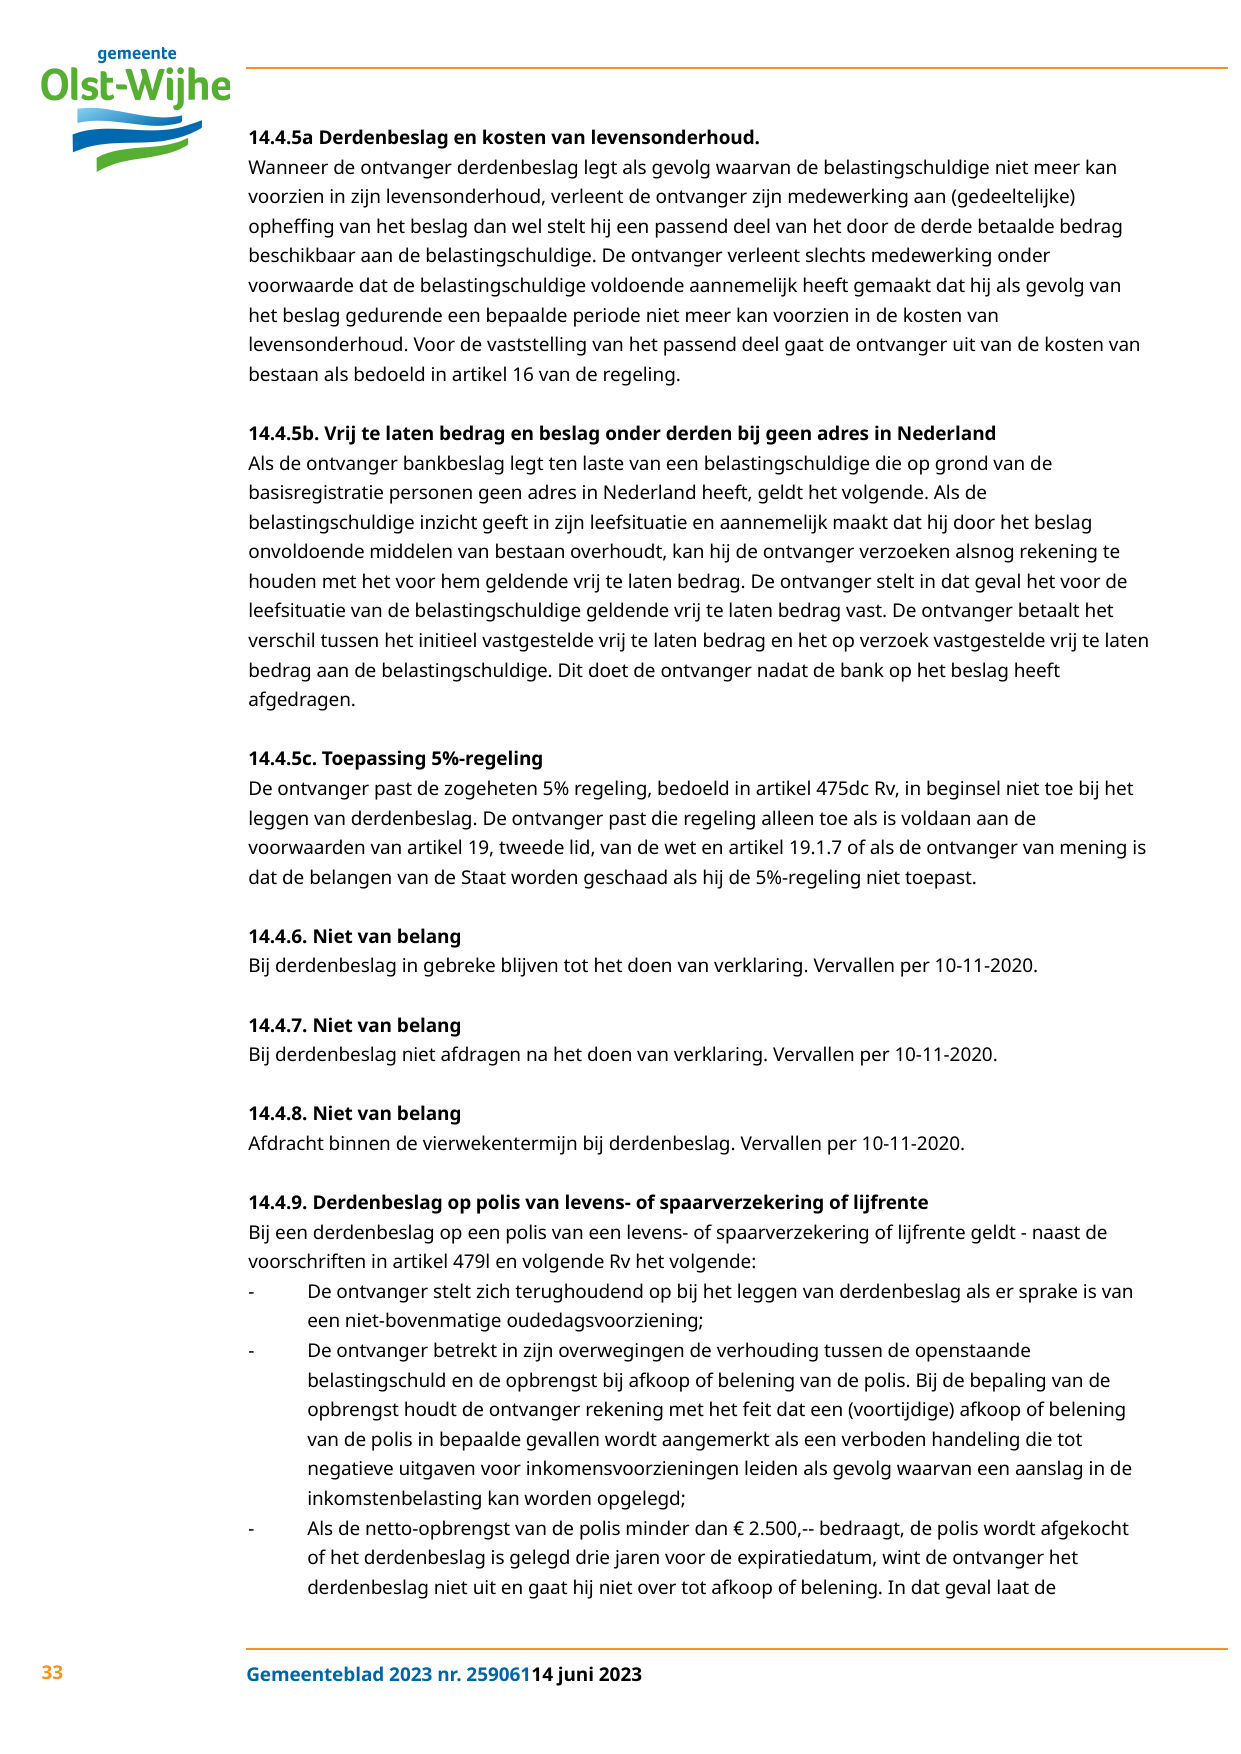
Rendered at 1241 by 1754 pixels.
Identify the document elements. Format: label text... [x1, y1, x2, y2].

text Bij een derdenbeslag op een polis van een levens- of spaarverzekering of lijfrente geldt - naast de voorschriften in artikel 479l en volgende Rv het volgende: [248, 1219, 1152, 1274]
text Bij derdenbeslag niet afdragen na het doen van verklaring. Vervallen per 10-11-2020. [248, 1041, 1152, 1067]
text 14.4.5a Derdenbeslag en kosten van levensonderhoud. [248, 124, 1152, 150]
list De ontvanger stelt zich terughoudend op bij het leggen van derdenbeslag als er sprake is van een niet-bovenmatige oudedagsvoorziening; [248, 1278, 1152, 1333]
text 14.4.7. Niet van belang [248, 1012, 1152, 1038]
text Als de ontvanger bankbeslag legt ten laste van een belastingschuldige die op grond van de basisregistratie personen geen adres in Nederland heeft, geldt het volgende. Als de belastingschuldige inzicht geeft in zijn leefsituatie en aannemelijk maakt dat hij door het beslag onvoldoende middelen van bestaan overhoudt, kan hij de ontvanger verzoeken alsnog rekening te houden met het voor hem geldende vrij te laten bedrag. De ontvanger stelt in dat geval het voor de leefsituatie van de belastingschuldige geldende vrij te laten bedrag vast. De ontvanger betaalt het verschil tussen het initieel vastgestelde vrij te laten bedrag en het op verzoek vastgestelde vrij te laten bedrag aan de belastingschuldige. Dit doet de ontvanger nadat de bank op het beslag heeft afgedragen. [248, 450, 1152, 712]
text Bij derdenbeslag in gebreke blijven tot het doen van verklaring. Vervallen per 10-11-2020. [248, 953, 1152, 978]
text 14.4.8. Niet van belang [248, 1101, 1152, 1126]
list De ontvanger betrekt in zijn overwegingen de verhouding tussen de openstaande belastingschuld en de opbrengst bij afkoop of belening van de polis. Bij de bepaling van de opbrengst houdt de ontvanger rekening met het feit dat een (voortijdige) afkoop of belening van de polis in bepaalde gevallen wordt aangemerkt als een verboden handeling die tot negatieve uitgaven voor inkomensvoorzieningen leiden als gevolg waarvan een aanslag in de inkomstenbelasting kan worden opgelegd; [248, 1337, 1152, 1511]
text Afdracht binnen de vierwekentermijn bij derdenbeslag. Vervallen per 10-11-2020. [248, 1130, 1152, 1156]
text 14.4.5b. Vrij te laten bedrag en beslag onder derden bij geen adres in Nederland [248, 420, 1152, 446]
text De ontvanger past de zogeheten 5% regeling, bedoeld in artikel 475dc Rv, in beginsel niet toe bij het leggen van derdenbeslag. De ontvanger past die regeling alleen toe als is voldaan aan de voorwaarden van artikel 19, tweede lid, van de wet en artikel 19.1.7 of als de ontvanger van mening is dat de belangen van de Staat worden geschaad als hij de 5%-regeling niet toepast. [248, 775, 1152, 890]
text 14.4.9. Derdenbeslag op polis van levens- of spaarverzekering of lijfrente [248, 1189, 1152, 1215]
picture [41, 47, 231, 172]
text 14.4.6. Niet van belang [248, 923, 1152, 949]
text 14.4.5c. Toepassing 5%-regeling [248, 746, 1152, 771]
text Wanneer de ontvanger derdenbeslag legt als gevolg waarvan de belastingschuldige niet meer kan voorzien in zijn levensonderhoud, verleent de ontvanger zijn medewerking aan (gedeeltelijke) opheffing van het beslag dan wel stelt hij een passend deel van het door de derde betaalde bedrag beschikbaar aan de belastingschuldige. De ontvanger verleent slechts medewerking onder voorwaarde dat de belastingschuldige voldoende aannemelijk heeft gemaakt dat hij als gevolg van het beslag gedurende een bepaalde periode niet meer kan voorzien in de kosten van levensonderhoud. Voor de vaststelling van het passend deel gaat de ontvanger uit van de kosten van bestaan als bedoeld in artikel 16 van de regeling. [248, 154, 1152, 387]
list Als de netto-opbrengst van de polis minder dan € 2.500,-- bedraagt, de polis wordt afgekocht of het derdenbeslag is gelegd drie jaren voor de expiratiedatum, wint de ontvanger het derdenbeslag niet uit en gaat hij niet over tot afkoop of belening. In dat geval laat de [248, 1515, 1152, 1600]
